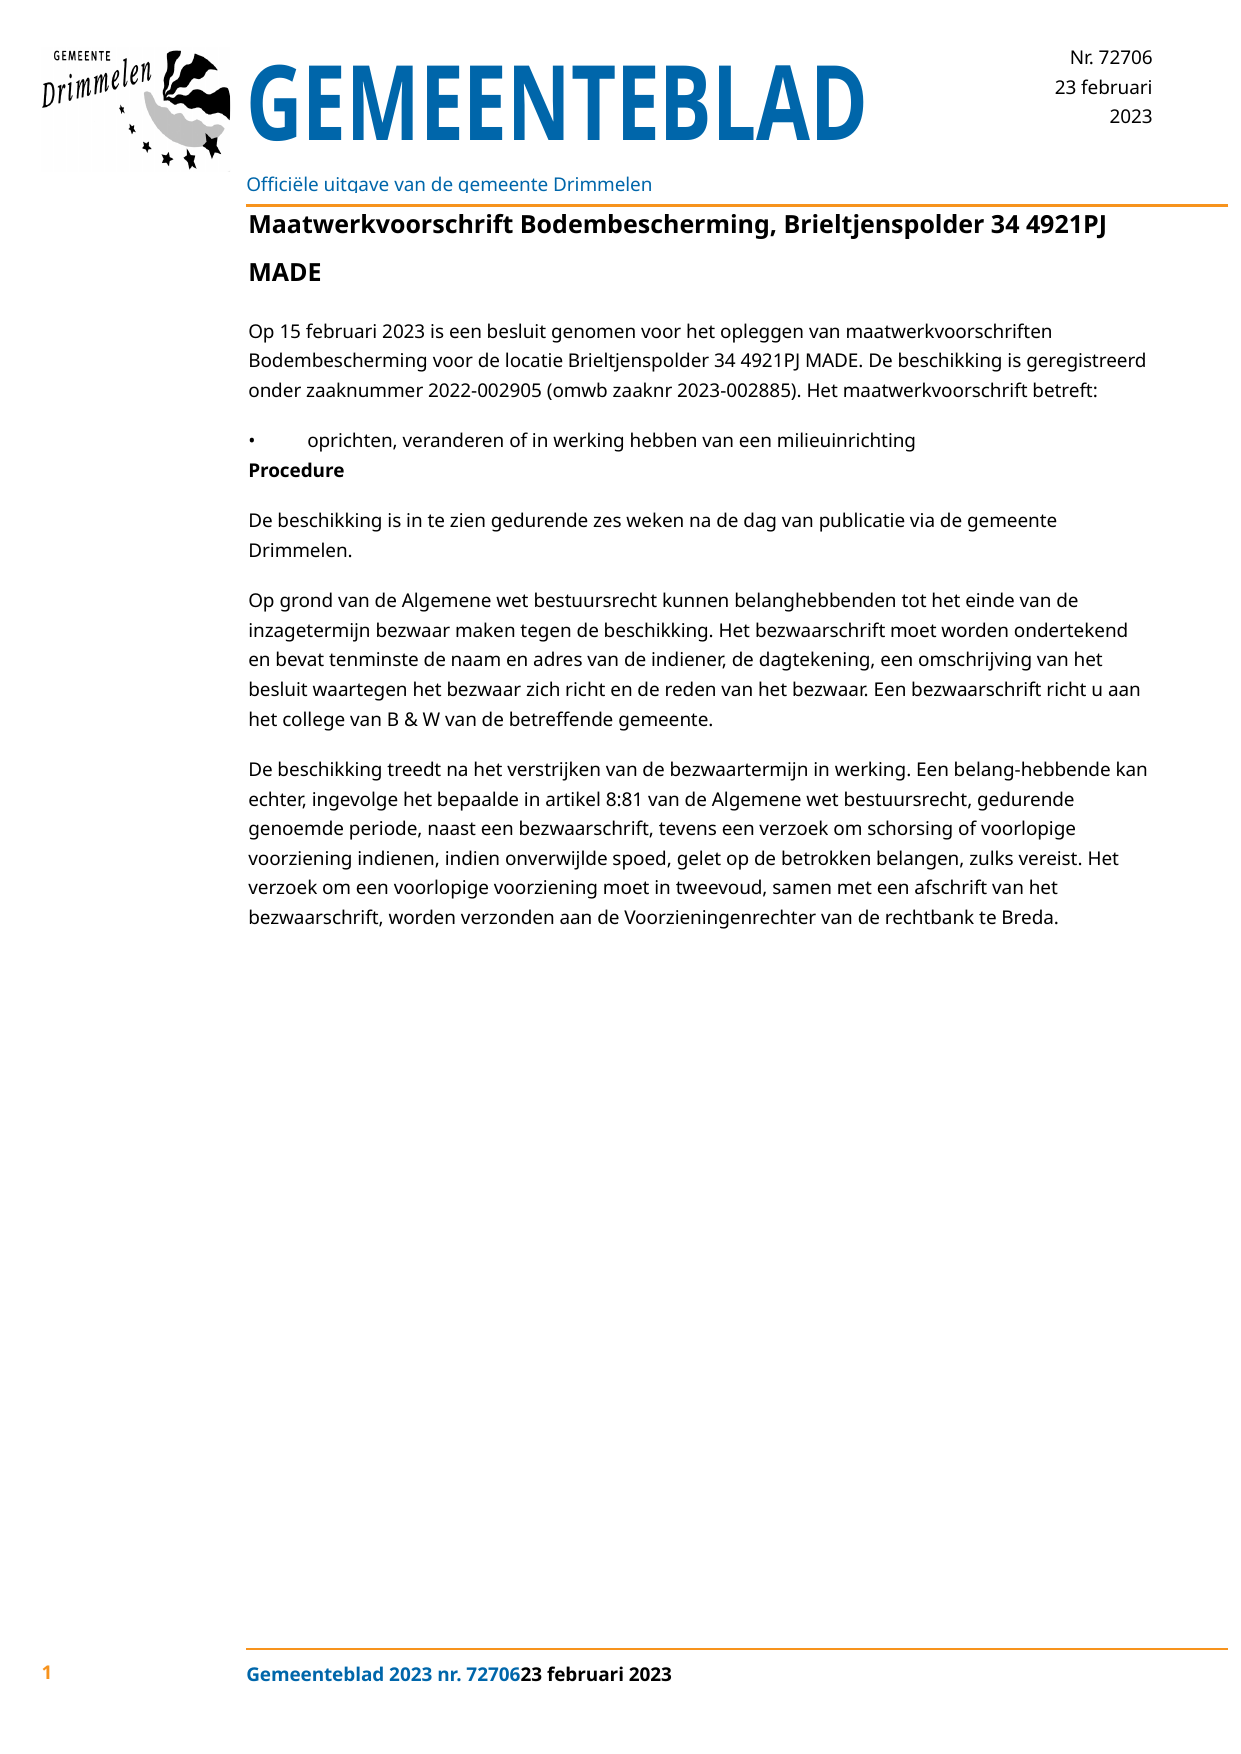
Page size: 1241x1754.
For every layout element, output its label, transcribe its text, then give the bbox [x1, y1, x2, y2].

text Maatwerkvoorschrift Bodembescherming, Brieltjenspolder 34 4921PJ MADE [248, 207, 1152, 288]
list oprichten, veranderen of in werking hebben van een milieuinrichting [248, 427, 1152, 453]
text Op 15 februari 2023 is een besluit genomen voor het opleggen van maatwerkvoorschriften Bodembescherming voor de locatie Brieltjenspolder 34 4921PJ MADE. De beschikking is geregistreerd onder zaaknummer 2022-002905 (omwb zaaknr 2023-002885). Het maatwerkvoorschrift betreft: [248, 318, 1152, 403]
picture [41, 47, 231, 172]
text De beschikking treedt na het verstrijken van de bezwaartermijn in werking. Een belang-hebbende kan echter, ingevolge het bepaalde in artikel 8:81 van de Algemene wet bestuursrecht, gedurende genoemde periode, naast een bezwaarschrift, tevens een verzoek om schorsing of voorlopige voorziening indienen, indien onverwijlde spoed, gelet op de betrokken belangen, zulks vereist. Het verzoek om een voorlopige voorziening moet in tweevoud, samen met een afschrift van het bezwaarschrift, worden verzonden aan de Voorzieningenrechter van de rechtbank te Breda. [248, 756, 1152, 930]
text Op grond van de Algemene wet bestuursrecht kunnen belanghebbenden tot het einde van de inzagetermijn bezwaar maken tegen de beschikking. Het bezwaarschrift moet worden ondertekend en bevat tenminste de naam en adres van de indiener, de dagtekening, een omschrijving van het besluit waartegen het bezwaar zich richt en de reden van het bezwaar. Een bezwaarschrift richt u aan het college van B & W van de betreffende gemeente. [248, 587, 1152, 732]
text Procedure [248, 457, 1152, 483]
text De beschikking is in te zien gedurende zes weken na de dag van publicatie via de gemeente Drimmelen. [248, 507, 1152, 563]
